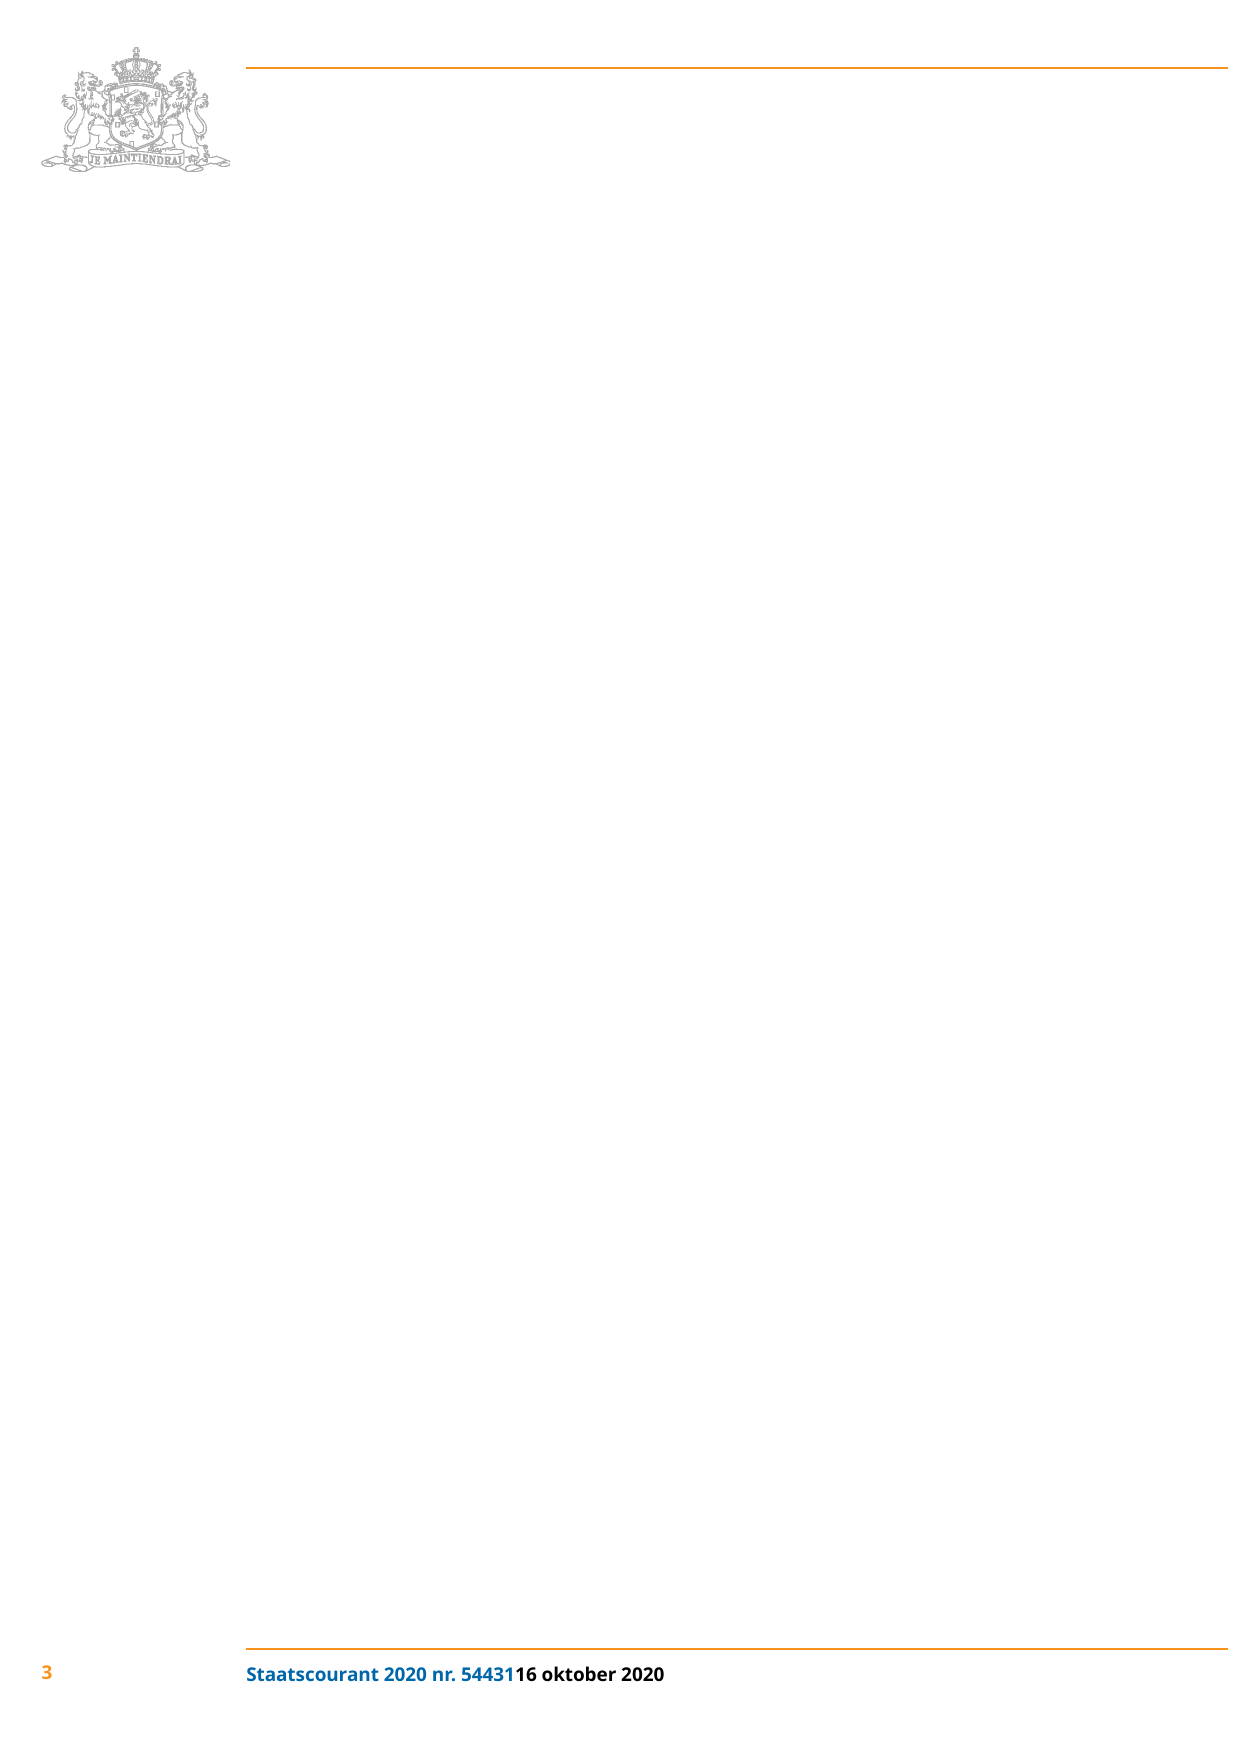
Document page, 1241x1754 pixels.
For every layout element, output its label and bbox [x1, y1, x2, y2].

picture [41, 47, 231, 172]
